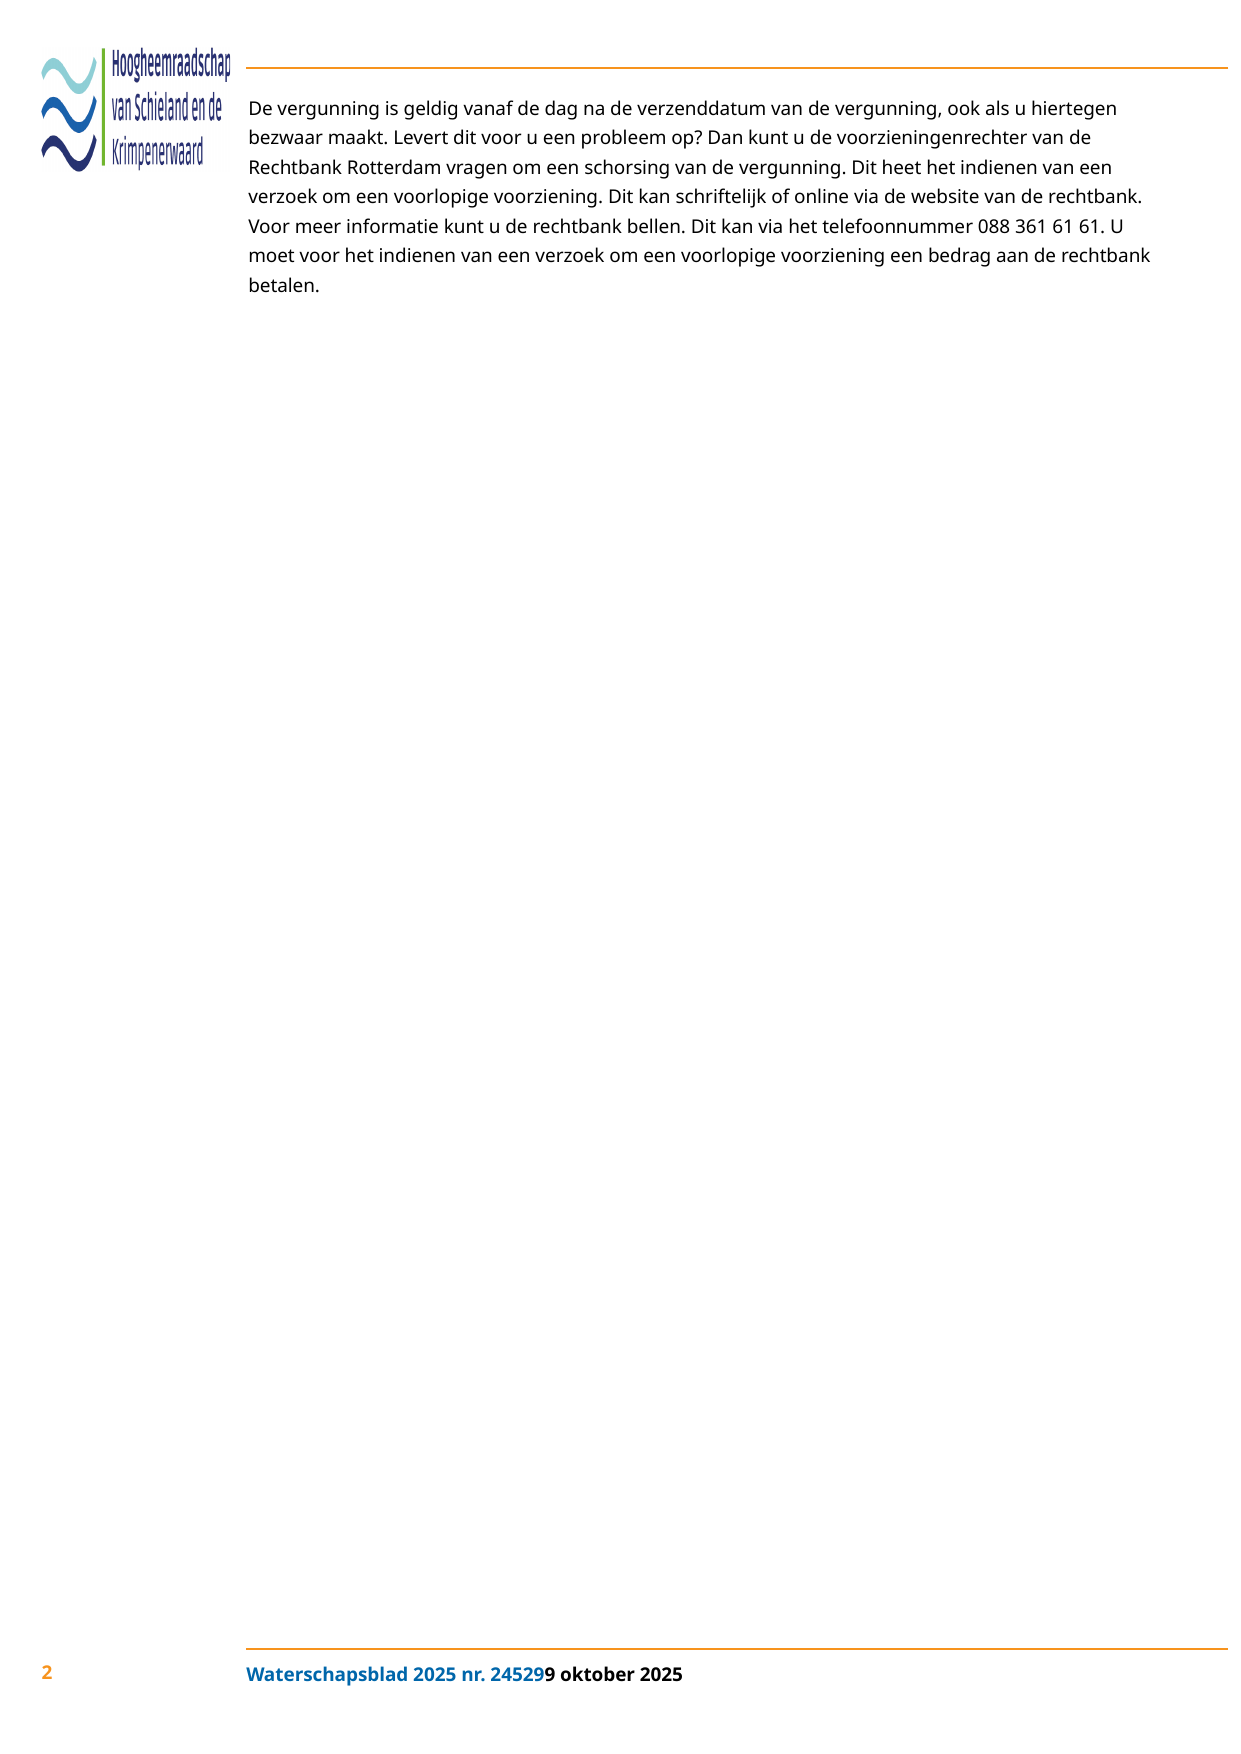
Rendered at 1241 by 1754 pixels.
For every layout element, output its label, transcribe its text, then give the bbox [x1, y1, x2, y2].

text De vergunning is geldig vanaf de dag na de verzenddatum van de vergunning, ook als u hiertegen bezwaar maakt. Levert dit voor u een probleem op? Dan kunt u de voorzieningenrechter van de Rechtbank Rotterdam vragen om een schorsing van de vergunning. Dit heet het indienen van een verzoek om een voorlopige voorziening. Dit kan schriftelijk of online via de website van de rechtbank. Voor meer informatie kunt u de rechtbank bellen. Dit kan via het telefoonnummer 088 361 61 61. U moet voor het indienen van een verzoek om een voorlopige voorziening een bedrag aan de rechtbank betalen. [248, 95, 1152, 298]
picture [41, 47, 231, 172]
